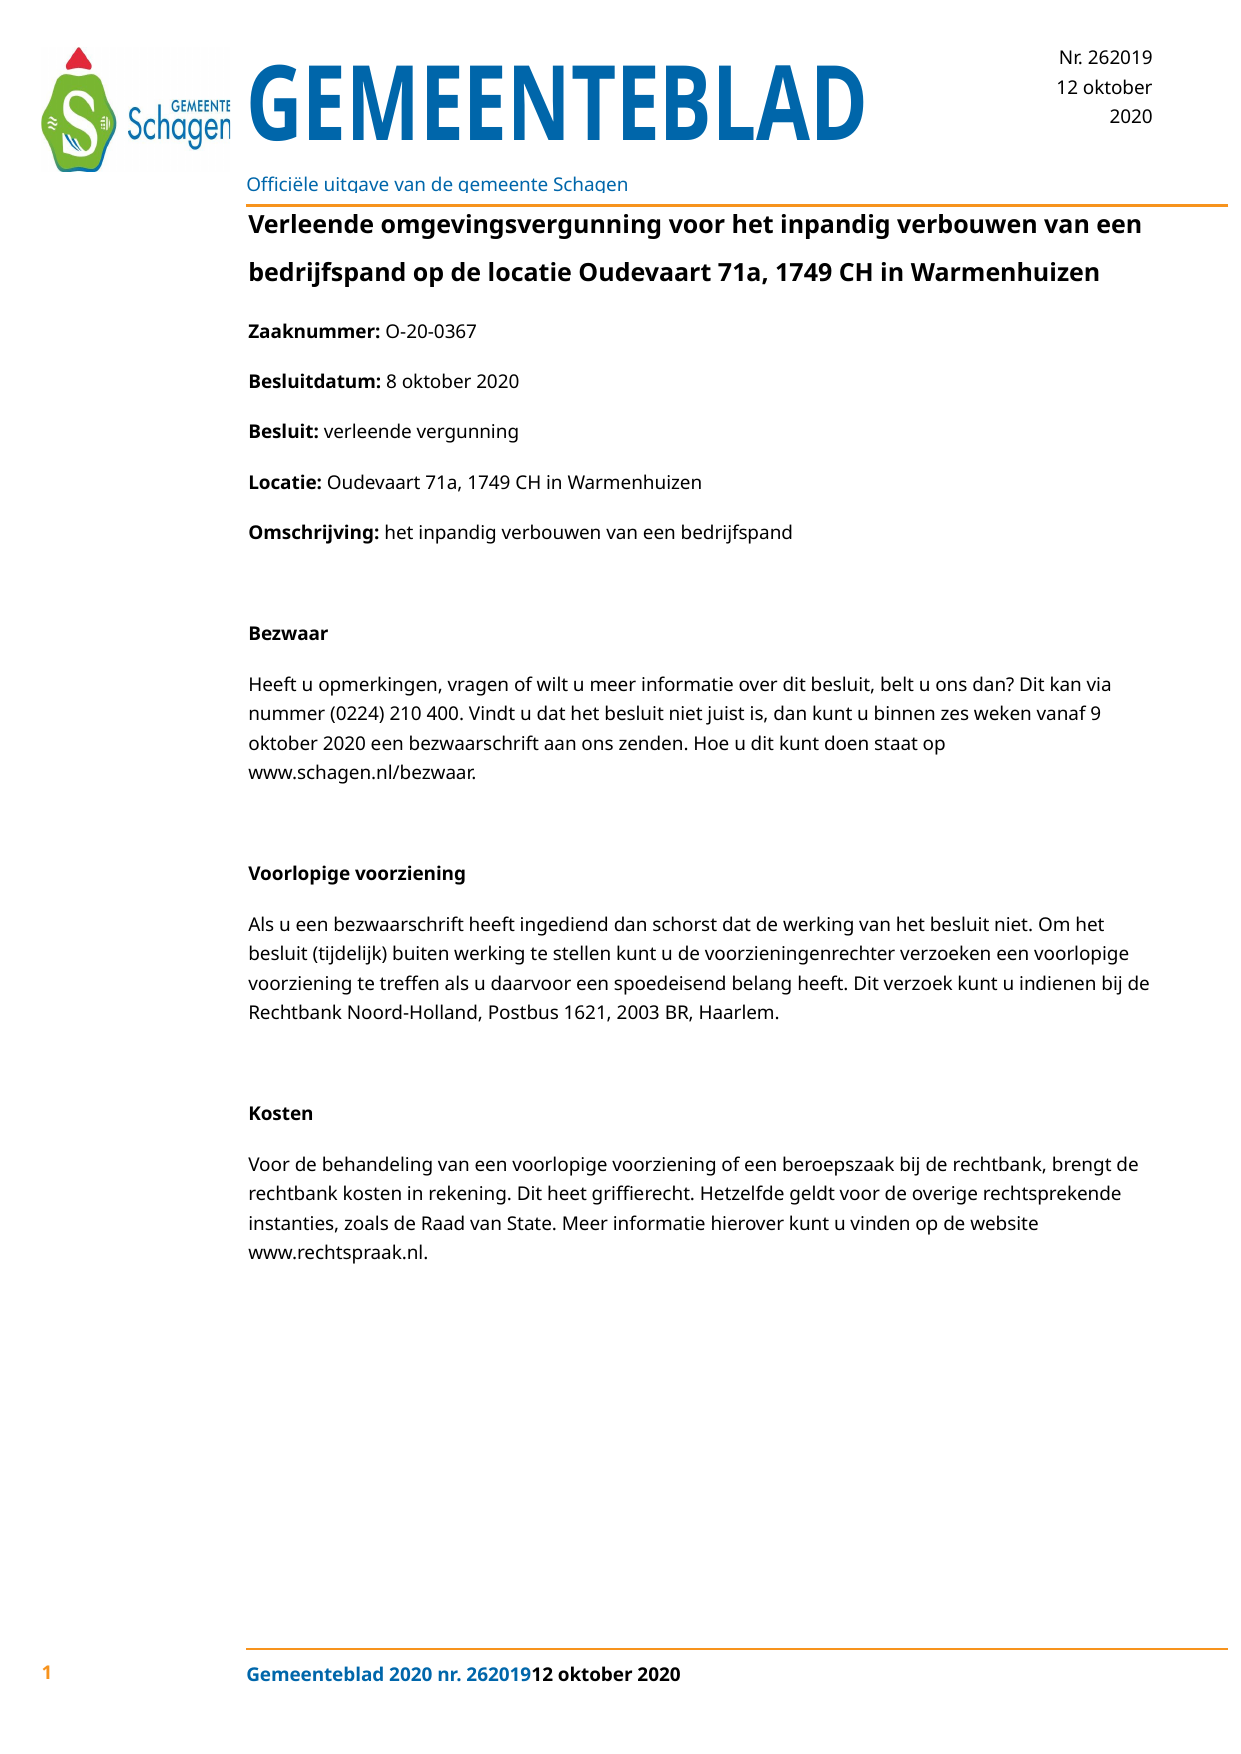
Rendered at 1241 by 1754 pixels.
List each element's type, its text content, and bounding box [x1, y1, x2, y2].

text Omschrijving: het inpandig verbouwen van een bedrijfspand [248, 519, 1152, 545]
text Als u een bezwaarschrift heeft ingediend dan schorst dat de werking van het besluit niet. Om het besluit (tijdelijk) buiten werking te stellen kunt u de voorzieningenrechter verzoeken een voorlopige voorziening te treffen als u daarvoor een spoedeisend belang heeft. Dit verzoek kunt u indienen bij de Rechtbank Noord-Holland, Postbus 1621, 2003 BR, Haarlem. [248, 911, 1152, 1025]
text Locatie: Oudevaart 71a, 1749 CH in Warmenhuizen [248, 469, 1152, 495]
text Heeft u opmerkingen, vragen of wilt u meer informatie over dit besluit, belt u ons dan? Dit kan via nummer (0224) 210 400. Vindt u dat het besluit niet juist is, dan kunt u binnen zes weken vanaf 9 oktober 2020 een bezwaarschrift aan ons zenden. Hoe u dit kunt doen staat op www.schagen.nl/bezwaar. [248, 671, 1152, 785]
text Besluit: verleende vergunning [248, 419, 1152, 444]
text Verleende omgevingsvergunning voor het inpandig verbouwen van een bedrijfspand op de locatie Oudevaart 71a, 1749 CH in Warmenhuizen [248, 207, 1152, 288]
text Voor de behandeling van een voorlopige voorziening of een beroepszaak bij de rechtbank, brengt de rechtbank kosten in rekening. Dit heet griffierecht. Hetzelfde geldt voor de overige rechtsprekende instanties, zoals de Raad van State. Meer informatie hierover kunt u vinden op de website www.rechtspraak.nl. [248, 1151, 1152, 1265]
text Besluitdatum: 8 oktober 2020 [248, 368, 1152, 394]
text Kosten [248, 1100, 1152, 1126]
text Zaaknummer: O-20-0367 [248, 318, 1152, 344]
text Voorlopige voorziening [248, 860, 1152, 886]
picture [41, 47, 231, 172]
text Bezwaar [248, 620, 1152, 646]
